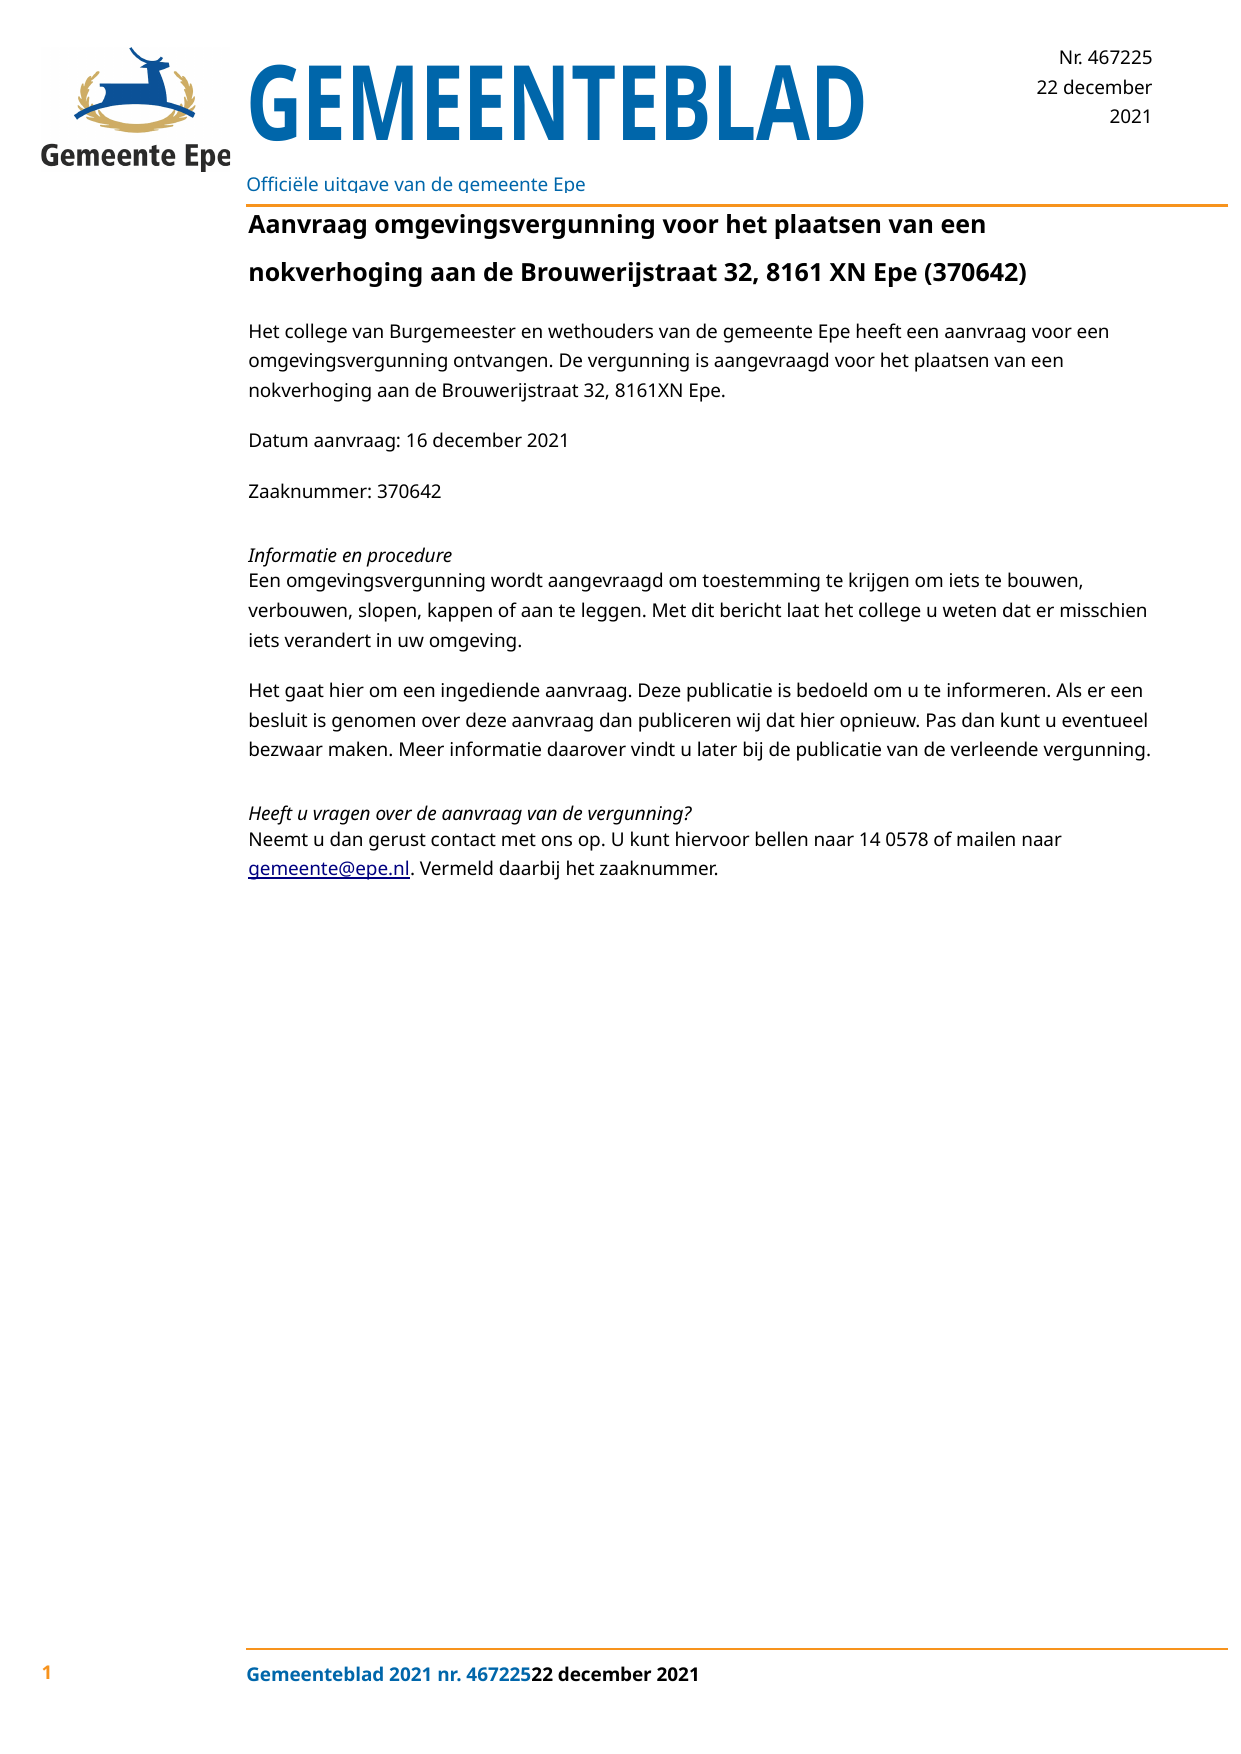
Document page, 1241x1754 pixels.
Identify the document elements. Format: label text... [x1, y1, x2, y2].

text Het college van Burgemeester en wethouders van de gemeente Epe heeft een aanvraag voor een omgevingsvergunning ontvangen. De vergunning is aangevraagd voor het plaatsen van een nokverhoging aan de Brouwerijstraat 32, 8161XN Epe. [248, 318, 1152, 403]
text Zaaknummer: 370642 [248, 478, 1152, 504]
text Een omgevingsvergunning wordt aangevraagd om toestemming te krijgen om iets te bouwen, verbouwen, slopen, kappen of aan te leggen. Met dit bericht laat het college u weten dat er misschien iets verandert in uw omgeving. [248, 568, 1152, 652]
text Datum aanvraag: 16 december 2021 [248, 427, 1152, 453]
text Informatie en procedure [248, 542, 1152, 568]
text Neemt u dan gerust contact met ons op. U kunt hiervoor bellen naar 14 0578 of mailen naar gemeente@epe.nl. Vermeld daarbij het zaaknummer. [248, 826, 1152, 881]
picture [41, 47, 231, 172]
text Heeft u vragen over de aanvraag van de vergunning? [248, 800, 1152, 826]
text Het gaat hier om een ingediende aanvraag. Deze publicatie is bedoeld om u te informeren. Als er een besluit is genomen over deze aanvraag dan publiceren wij dat hier opnieuw. Pas dan kunt u eventueel bezwaar maken. Meer informatie daarover vindt u later bij de publicatie van de verleende vergunning. [248, 677, 1152, 762]
text Aanvraag omgevingsvergunning voor het plaatsen van een nokverhoging aan de Brouwerijstraat 32, 8161 XN Epe (370642) [248, 207, 1152, 288]
